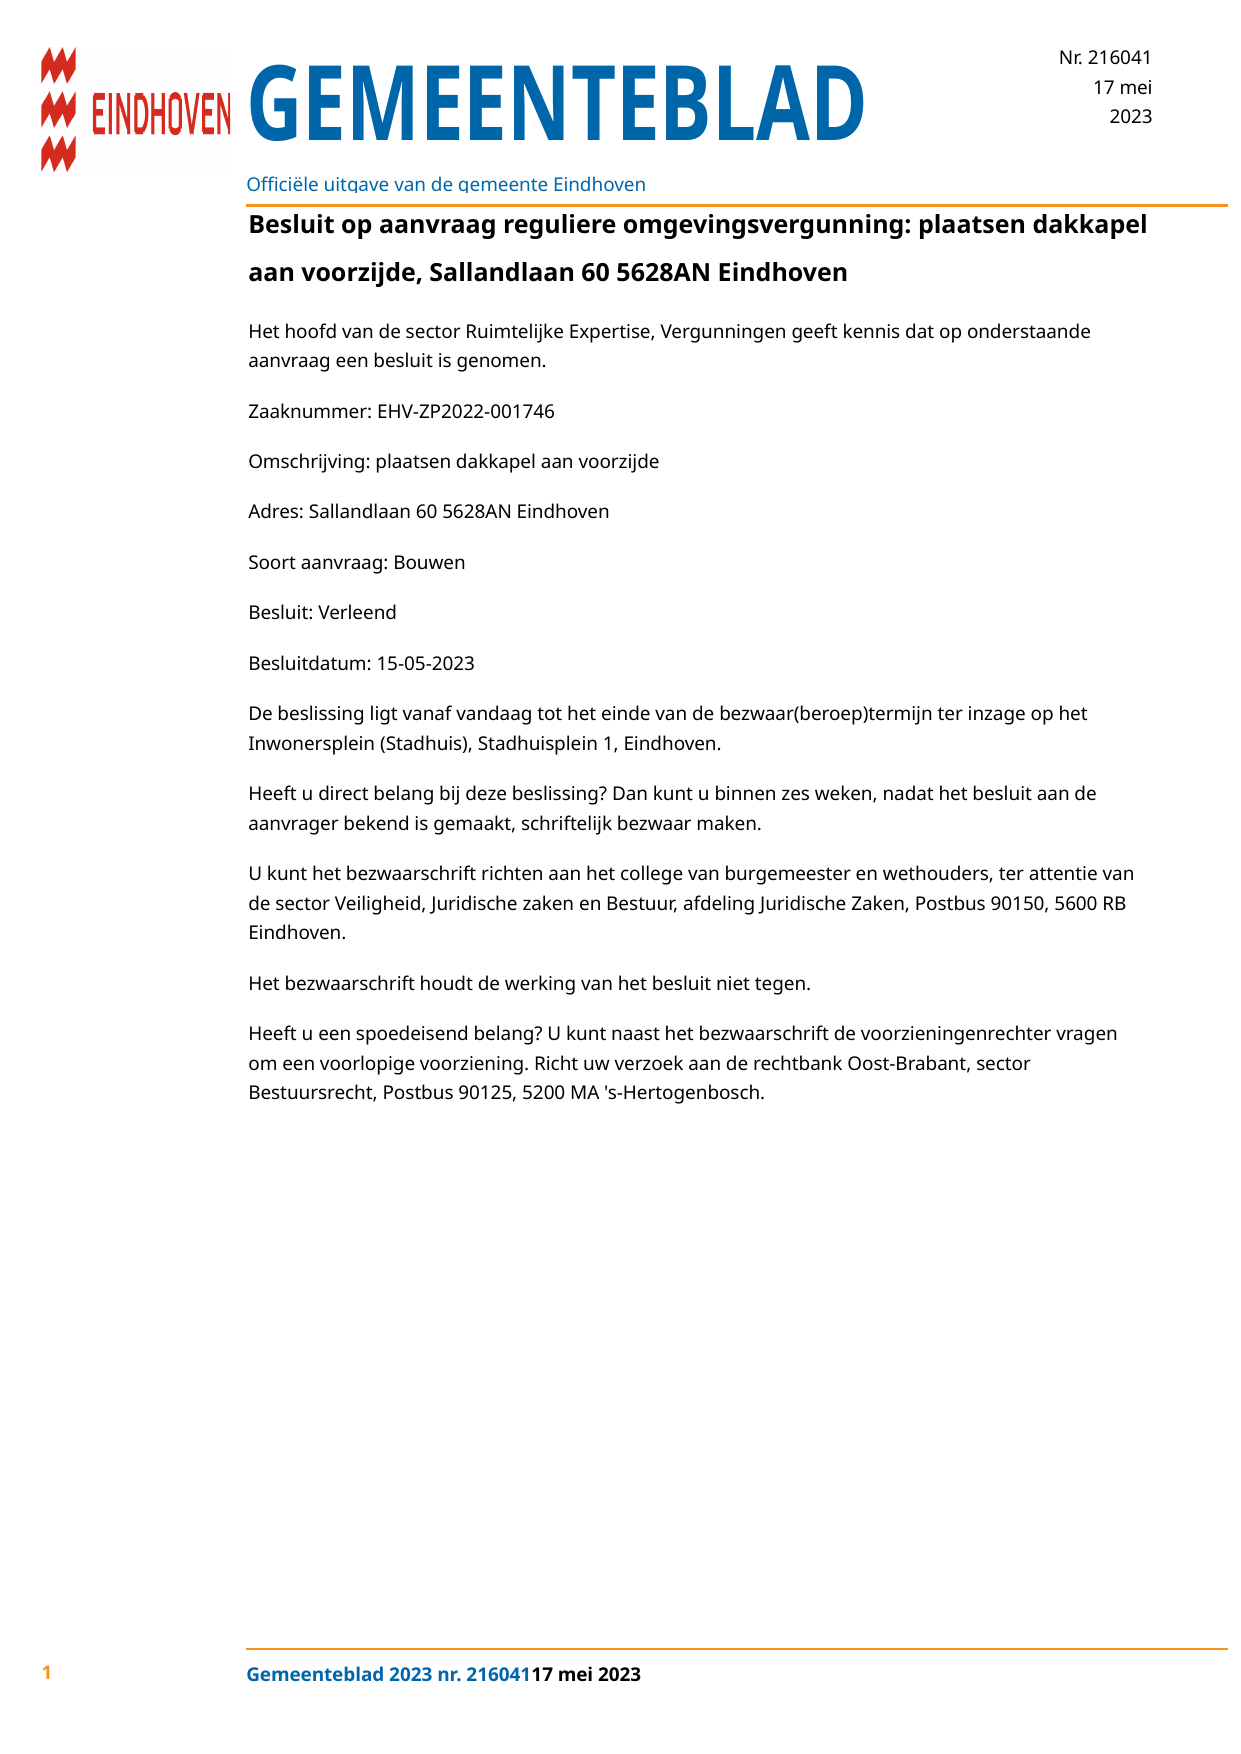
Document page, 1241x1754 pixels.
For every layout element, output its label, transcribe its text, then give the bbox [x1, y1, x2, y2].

text Besluit op aanvraag reguliere omgevingsvergunning: plaatsen dakkapel aan voorzijde, Sallandlaan 60 5628AN Eindhoven [248, 207, 1152, 288]
text Besluit: Verleend [248, 599, 1152, 625]
text Heeft u een spoedeisend belang? U kunt naast het bezwaarschrift de voorzieningenrechter vragen om een voorlopige voorziening. Richt uw verzoek aan de rechtbank Oost-Brabant, sector Bestuursrecht, Postbus 90125, 5200 MA 's-Hertogenbosch. [248, 1020, 1152, 1105]
picture [41, 47, 231, 172]
text De beslissing ligt vanaf vandaag tot het einde van de bezwaar(beroep)termijn ter inzage op het Inwonersplein (Stadhuis), Stadhuisplein 1, Eindhoven. [248, 700, 1152, 756]
text Omschrijving: plaatsen dakkapel aan voorzijde [248, 448, 1152, 474]
text U kunt het bezwaarschrift richten aan het college van burgemeester en wethouders, ter attentie van de sector Veiligheid, Juridische zaken en Bestuur, afdeling Juridische Zaken, Postbus 90150, 5600 RB Eindhoven. [248, 860, 1152, 945]
text Besluitdatum: 15-05-2023 [248, 650, 1152, 676]
text Zaaknummer: EHV-ZP2022-001746 [248, 398, 1152, 424]
text Soort aanvraag: Bouwen [248, 549, 1152, 575]
text Heeft u direct belang bij deze beslissing? Dan kunt u binnen zes weken, nadat het besluit aan de aanvrager bekend is gemaakt, schriftelijk bezwaar maken. [248, 780, 1152, 836]
text Het hoofd van de sector Ruimtelijke Expertise, Vergunningen geeft kennis dat op onderstaande aanvraag een besluit is genomen. [248, 318, 1152, 373]
text Adres: Sallandlaan 60 5628AN Eindhoven [248, 499, 1152, 524]
text Het bezwaarschrift houdt de werking van het besluit niet tegen. [248, 970, 1152, 996]
